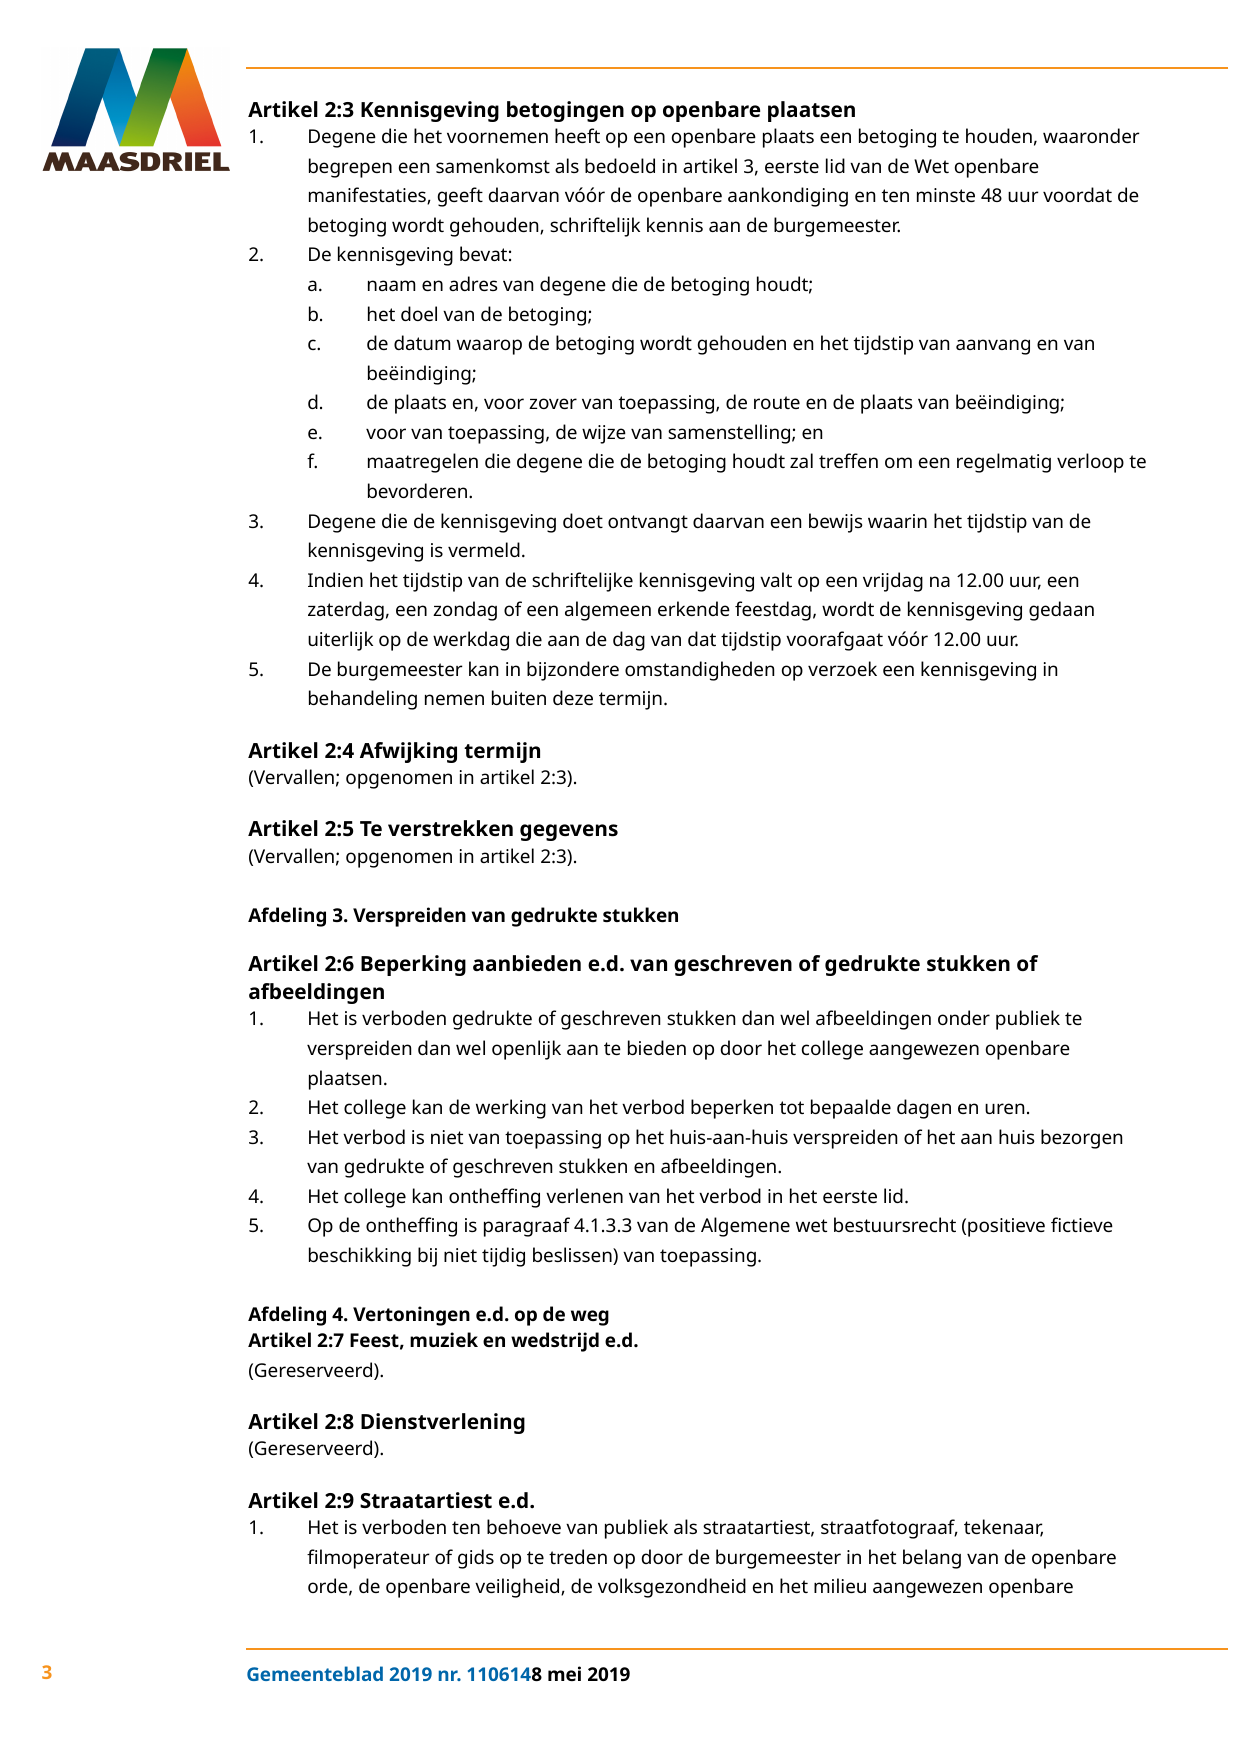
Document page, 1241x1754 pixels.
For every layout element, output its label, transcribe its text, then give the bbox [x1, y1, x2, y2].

list de plaats en, voor zover van toepassing, de route en de plaats van beëindiging; [307, 389, 1152, 415]
list Het college kan de werking van het verbod beperken tot bepaalde dagen en uren. [248, 1094, 1152, 1120]
text Artikel 2:9 Straatartiest e.d. [248, 1486, 1152, 1514]
list Indien het tijdstip van de schriftelijke kennisgeving valt op een vrijdag na 12.00 uur, een zaterdag, een zondag of een algemeen erkende feestdag, wordt de kennisgeving gedaan uiterlijk op de werkdag die aan de dag van dat tijdstip voorafgaat vóór 12.00 uur. [248, 567, 1152, 652]
list de datum waarop de betoging wordt gehouden en het tijdstip van aanvang en van beëindiging; [307, 330, 1152, 386]
list Het is verboden gedrukte of geschreven stukken dan wel afbeeldingen onder publiek te verspreiden dan wel openlijk aan te bieden op door het college aangewezen openbare plaatsen. [248, 1006, 1152, 1091]
list De burgemeester kan in bijzondere omstandigheden op verzoek een kennisgeving in behandeling nemen buiten deze termijn. [248, 656, 1152, 711]
list naam en adres van degene die de betoging houdt; [307, 271, 1152, 297]
text (Vervallen; opgenomen in artikel 2:3). [248, 764, 1152, 790]
list voor van toepassing, de wijze van samenstelling; en [307, 419, 1152, 445]
text (Gereserveerd). [248, 1436, 1152, 1461]
list Op de ontheffing is paragraaf 4.1.3.3 van de Algemene wet bestuursrecht (positieve fictieve beschikking bij niet tijdig beslissen) van toepassing. [248, 1213, 1152, 1268]
list maatregelen die degene die de betoging houdt zal treffen om een regelmatig verloop te bevorderen. [307, 449, 1152, 504]
list Degene die de kennisgeving doet ontvangt daarvan een bewijs waarin het tijdstip van de kennisgeving is vermeld. [248, 508, 1152, 563]
text Artikel 2:4 Afwijking termijn [248, 736, 1152, 764]
list De kennisgeving bevat: [248, 242, 1152, 267]
list Het college kan ontheffing verlenen van het verbod in het eerste lid. [248, 1183, 1152, 1209]
text Artikel 2:7 Feest, muziek en wedstrijd e.d. [248, 1327, 1152, 1353]
text Afdeling 4. Vertoningen e.d. op de weg [248, 1301, 1152, 1327]
list Het is verboden ten behoeve van publiek als straatartiest, straatfotograaf, tekenaar, filmoperateur of gids op te treden op door de burgemeester in het belang van de openbare orde, de openbare veiligheid, de volksgezondheid en het milieu aangewezen openbare [248, 1514, 1152, 1599]
text Artikel 2:8 Dienstverlening [248, 1407, 1152, 1436]
text Afdeling 3. Verspreiden van gedrukte stukken [248, 902, 1152, 928]
list Degene die het voornemen heeft op een openbare plaats een betoging te houden, waaronder begrepen een samenkomst als bedoeld in artikel 3, eerste lid van de Wet openbare manifestaties, geeft daarvan vóór de openbare aankondiging en ten minste 48 uur voordat de betoging wordt gehouden, schriftelijk kennis aan de burgemeester. [248, 123, 1152, 238]
text (Gereserveerd). [248, 1357, 1152, 1382]
text Artikel 2:3 Kennisgeving betogingen op openbare plaatsen [248, 95, 1152, 123]
text Artikel 2:6 Beperking aanbieden e.d. van geschreven of gedrukte stukken of afbeeldingen [248, 949, 1152, 1006]
text Artikel 2:5 Te verstrekken gegevens [248, 814, 1152, 843]
list het doel van de betoging; [307, 301, 1152, 326]
picture [41, 47, 231, 172]
list Het verbod is niet van toepassing op het huis-aan-huis verspreiden of het aan huis bezorgen van gedrukte of geschreven stukken en afbeeldingen. [248, 1124, 1152, 1179]
text (Vervallen; opgenomen in artikel 2:3). [248, 843, 1152, 869]
